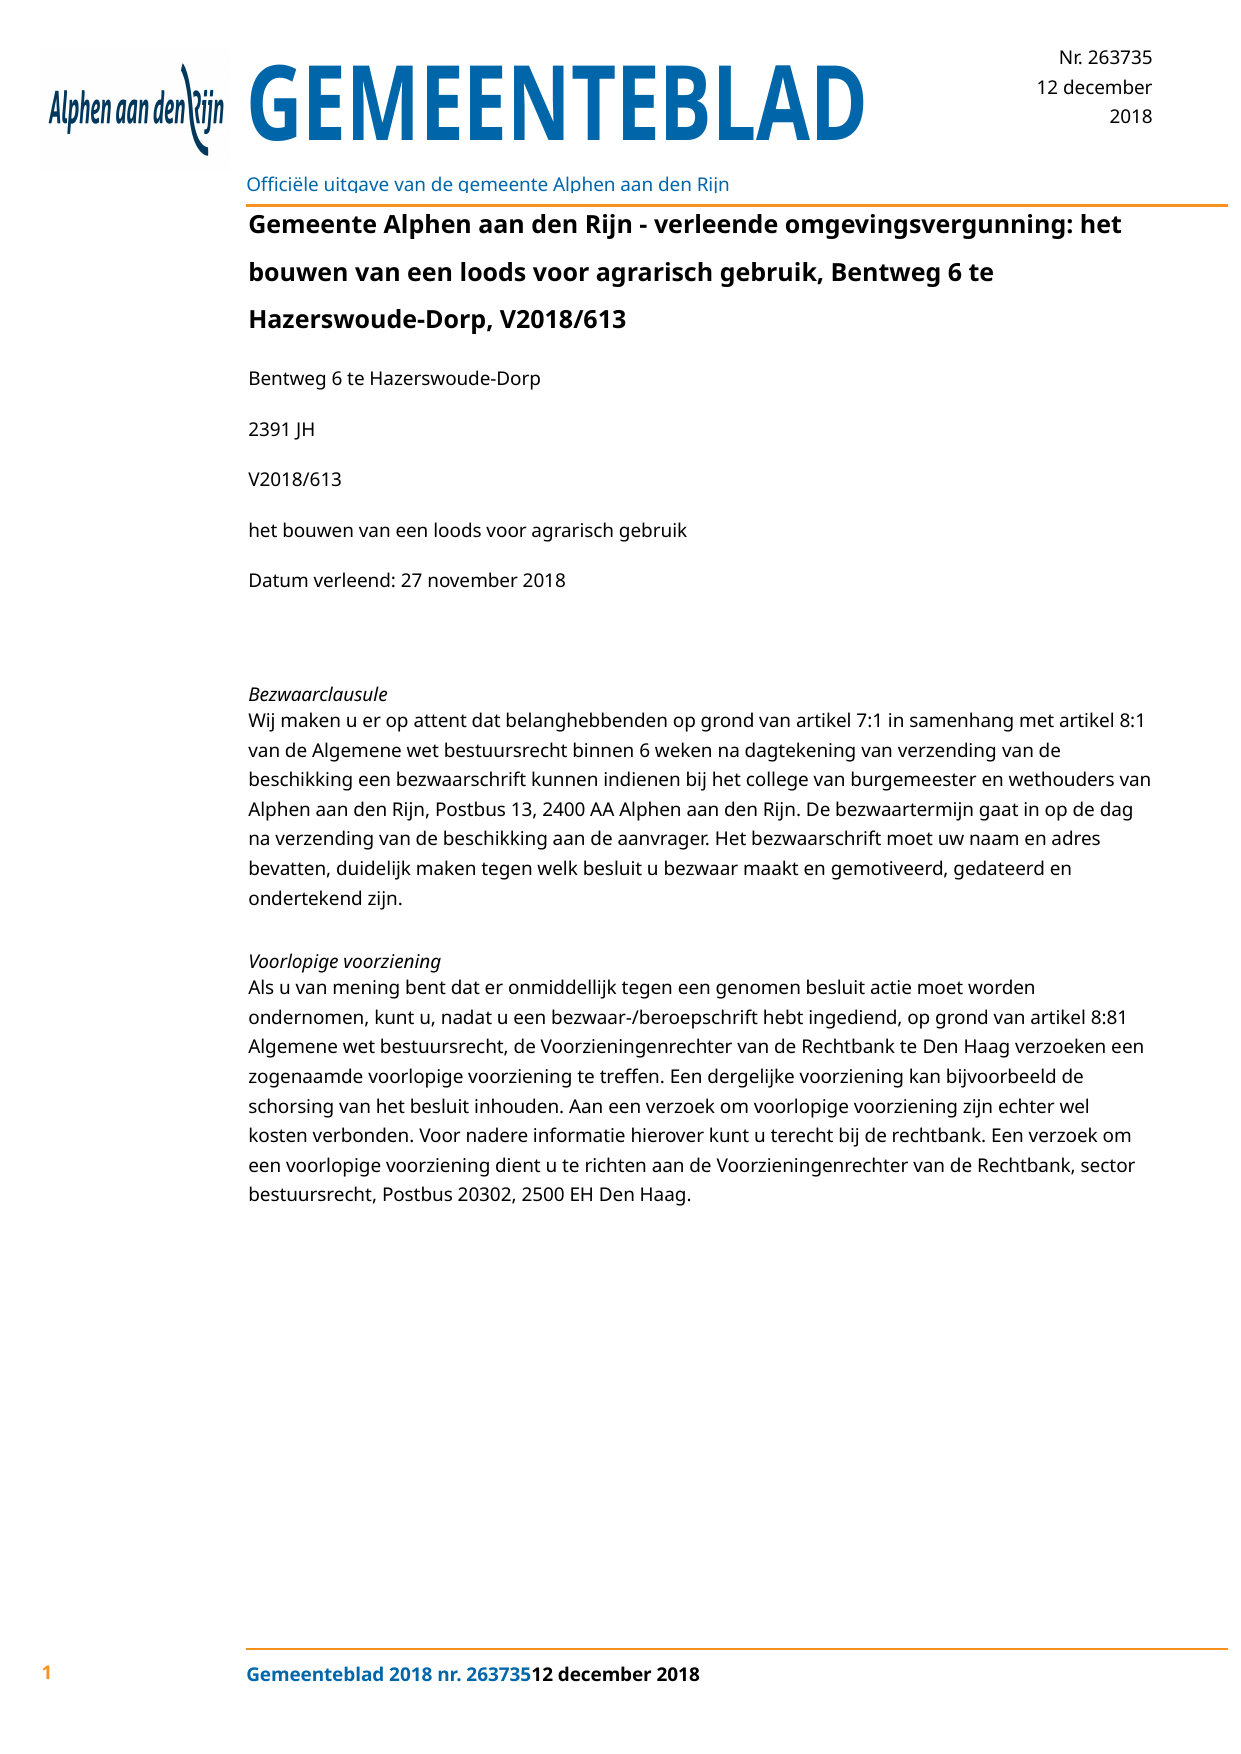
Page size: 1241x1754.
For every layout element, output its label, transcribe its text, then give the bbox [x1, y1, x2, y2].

text Gemeente Alphen aan den Rijn - verleende omgevingsvergunning: het bouwen van een loods voor agrarisch gebruik, Bentweg 6 te Hazerswoude-Dorp, V2018/613 [248, 207, 1152, 336]
text Bezwaarclausule [248, 682, 1152, 707]
text Datum verleend: 27 november 2018 [248, 567, 1152, 593]
text V2018/613 [248, 466, 1152, 492]
text 2391 JH [248, 416, 1152, 442]
picture [41, 47, 231, 172]
text het bouwen van een loods voor agrarisch gebruik [248, 517, 1152, 542]
text Bentweg 6 te Hazerswoude-Dorp [248, 366, 1152, 391]
text Voorlopige voorziening [248, 949, 1152, 974]
text Als u van mening bent dat er onmiddellijk tegen een genomen besluit actie moet worden ondernomen, kunt u, nadat u een bezwaar-/beroepschrift hebt ingediend, op grond van artikel 8:81 Algemene wet bestuursrecht, de Voorzieningenrechter van de Rechtbank te Den Haag verzoeken een zogenaamde voorlopige voorziening te treffen. Een dergelijke voorziening kan bijvoorbeeld de schorsing van het besluit inhouden. Aan een verzoek om voorlopige voorziening zijn echter wel kosten verbonden. Voor nadere informatie hierover kunt u terecht bij de rechtbank. Een verzoek om een voorlopige voorziening dient u te richten aan de Voorzieningenrechter van de Rechtbank, sector bestuursrecht, Postbus 20302, 2500 EH Den Haag. [248, 974, 1152, 1207]
text Wij maken u er op attent dat belanghebbenden op grond van artikel 7:1 in samenhang met artikel 8:1 van de Algemene wet bestuursrecht binnen 6 weken na dagtekening van verzending van de beschikking een bezwaarschrift kunnen indienen bij het college van burgemeester en wethouders van Alphen aan den Rijn, Postbus 13, 2400 AA Alphen aan den Rijn. De bezwaartermijn gaat in op de dag na verzending van de beschikking aan de aanvrager. Het bezwaarschrift moet uw naam en adres bevatten, duidelijk maken tegen welk besluit u bezwaar maakt en gemotiveerd, gedateerd en ondertekend zijn. [248, 707, 1152, 911]
